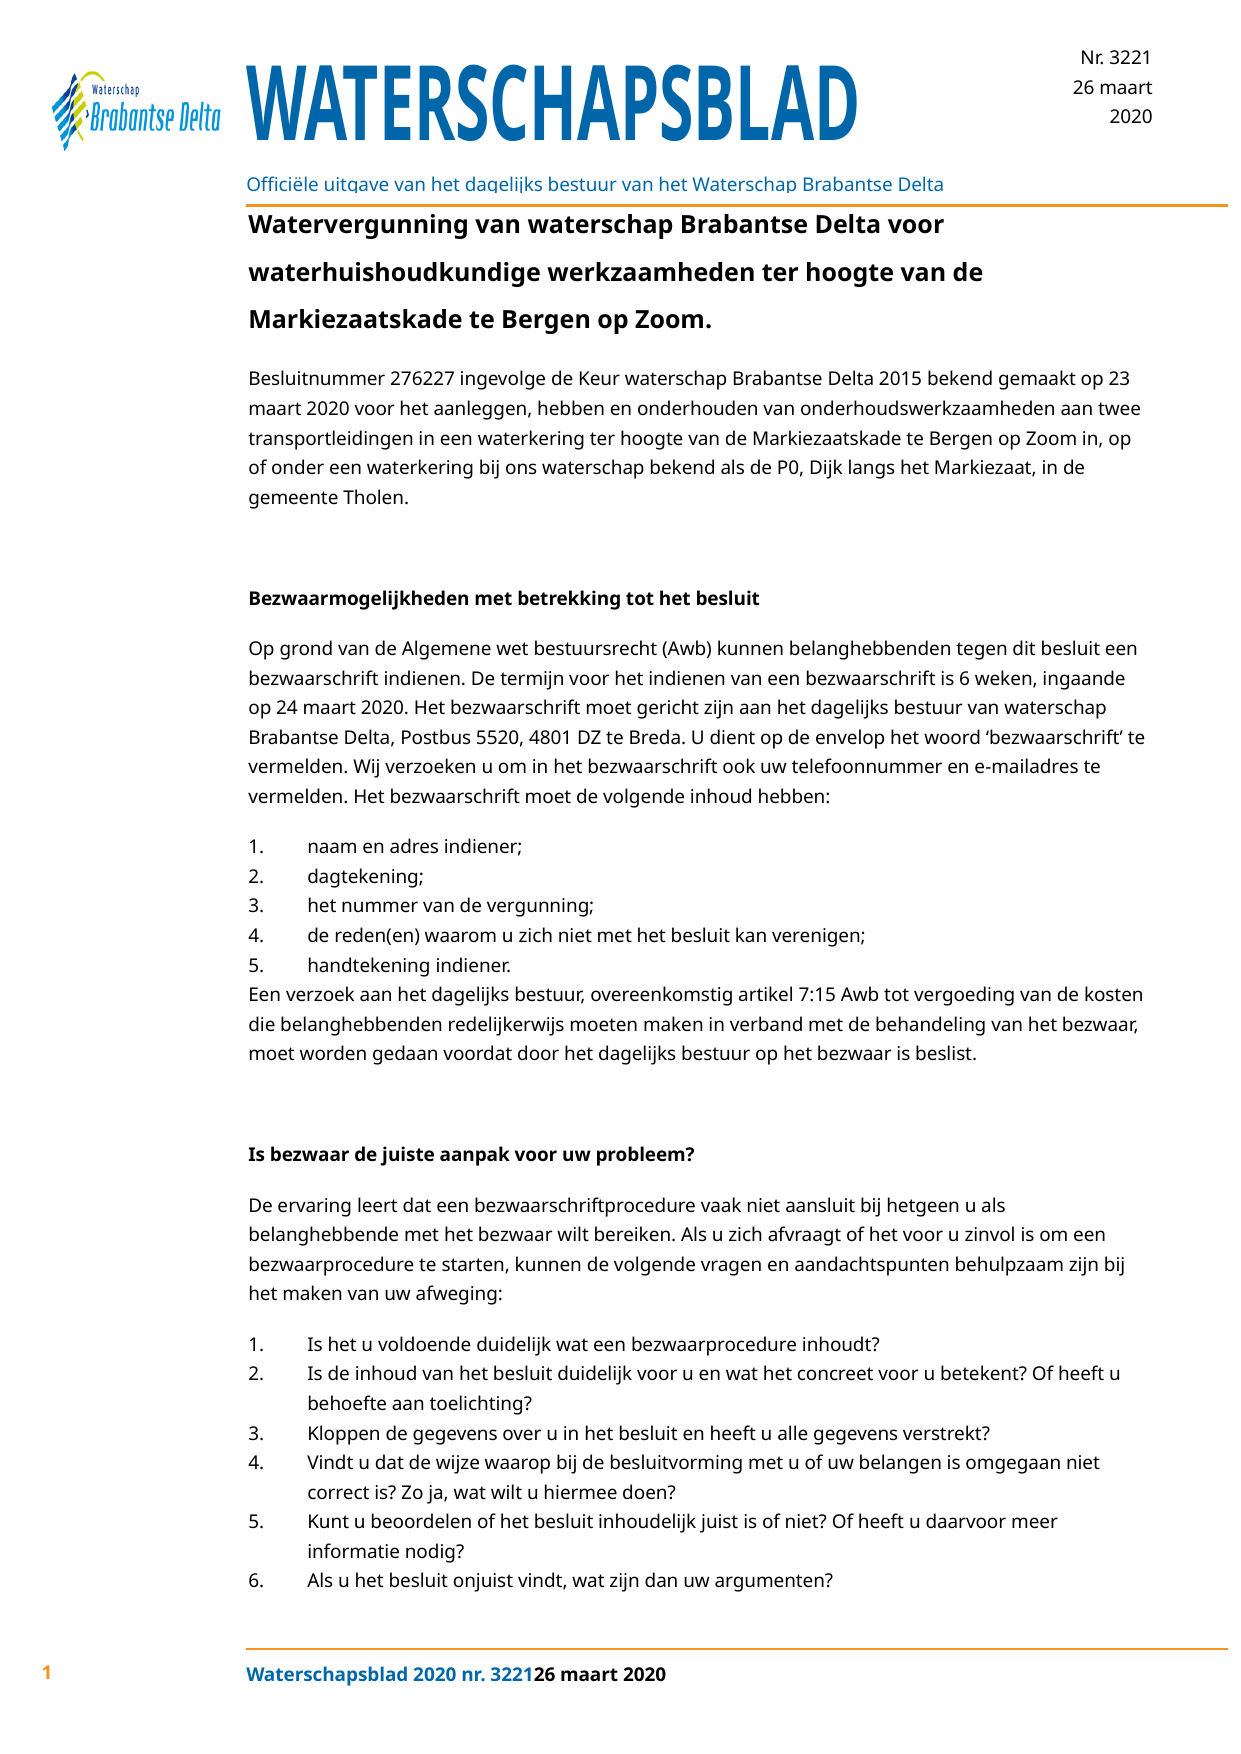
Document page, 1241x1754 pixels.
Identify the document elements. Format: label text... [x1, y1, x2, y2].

list Als u het besluit onjuist vindt, wat zijn dan uw argumenten? [248, 1568, 1152, 1593]
list de reden(en) waarom u zich niet met het besluit kan verenigen; [248, 922, 1152, 948]
list Is de inhoud van het besluit duidelijk voor u en wat het concreet voor u betekent? Of heeft u behoefte aan toelichting? [248, 1361, 1152, 1416]
text Besluitnummer 276227 ingevolge de Keur waterschap Brabantse Delta 2015 bekend gemaakt op 23 maart 2020 voor het aanleggen, hebben en onderhouden van onderhoudswerkzaamheden aan twee transportleidingen in een waterkering ter hoogte van de Markiezaatskade te Bergen op Zoom in, op of onder een waterkering bij ons waterschap bekend als de P0, Dijk langs het Markiezaat, in de gemeente Tholen. [248, 366, 1152, 509]
list Kunt u beoordelen of het besluit inhoudelijk juist is of niet? Of heeft u daarvoor meer informatie nodig? [248, 1508, 1152, 1564]
text De ervaring leert dat een bezwaarschriftprocedure vaak niet aansluit bij hetgeen u als belanghebbende met het bezwaar wilt bereiken. Als u zich afvraagt of het voor u zinvol is om een bezwaarprocedure te starten, kunnen de volgende vragen en aandachtspunten behulpzaam zijn bij het maken van uw afweging: [248, 1192, 1152, 1306]
picture [41, 47, 231, 172]
list Vindt u dat de wijze waarop bij de besluitvorming met u of uw belangen is omgegaan niet correct is? Zo ja, wat wilt u hiermee doen? [248, 1449, 1152, 1504]
list Is het u voldoende duidelijk wat een bezwaarprocedure inhoudt? [248, 1331, 1152, 1357]
list handtekening indiener. [248, 952, 1152, 977]
list het nummer van de vergunning; [248, 893, 1152, 918]
list dagtekening; [248, 863, 1152, 889]
text Watervergunning van waterschap Brabantse Delta voor waterhuishoudkundige werkzaamheden ter hoogte van de Markiezaatskade te Bergen op Zoom. [248, 207, 1152, 336]
list Kloppen de gegevens over u in het besluit en heeft u alle gegevens verstrekt? [248, 1420, 1152, 1445]
text Een verzoek aan het dagelijks bestuur, overeenkomstig artikel 7:15 Awb tot vergoeding van de kosten die belanghebbenden redelijkerwijs moeten maken in verband met de behandeling van het bezwaar, moet worden gedaan voordat door het dagelijks bestuur op het bezwaar is beslist. [248, 981, 1152, 1066]
text Op grond van de Algemene wet bestuursrecht (Awb) kunnen belanghebbenden tegen dit besluit een bezwaarschrift indienen. De termijn voor het indienen van een bezwaarschrift is 6 weken, ingaande op 24 maart 2020. Het bezwaarschrift moet gericht zijn aan het dagelijks bestuur van waterschap Brabantse Delta, Postbus 5520, 4801 DZ te Breda. U dient op de envelop het woord ‘bezwaarschrift’ te vermelden. Wij verzoeken u om in het bezwaarschrift ook uw telefoonnummer en e‑mailadres te vermelden. Het bezwaarschrift moet de volgende inhoud hebben: [248, 635, 1152, 809]
text Bezwaarmogelijkheden met betrekking tot het besluit [248, 585, 1152, 610]
text Is bezwaar de juiste aanpak voor uw probleem? [248, 1141, 1152, 1167]
list naam en adres indiener; [248, 833, 1152, 859]
